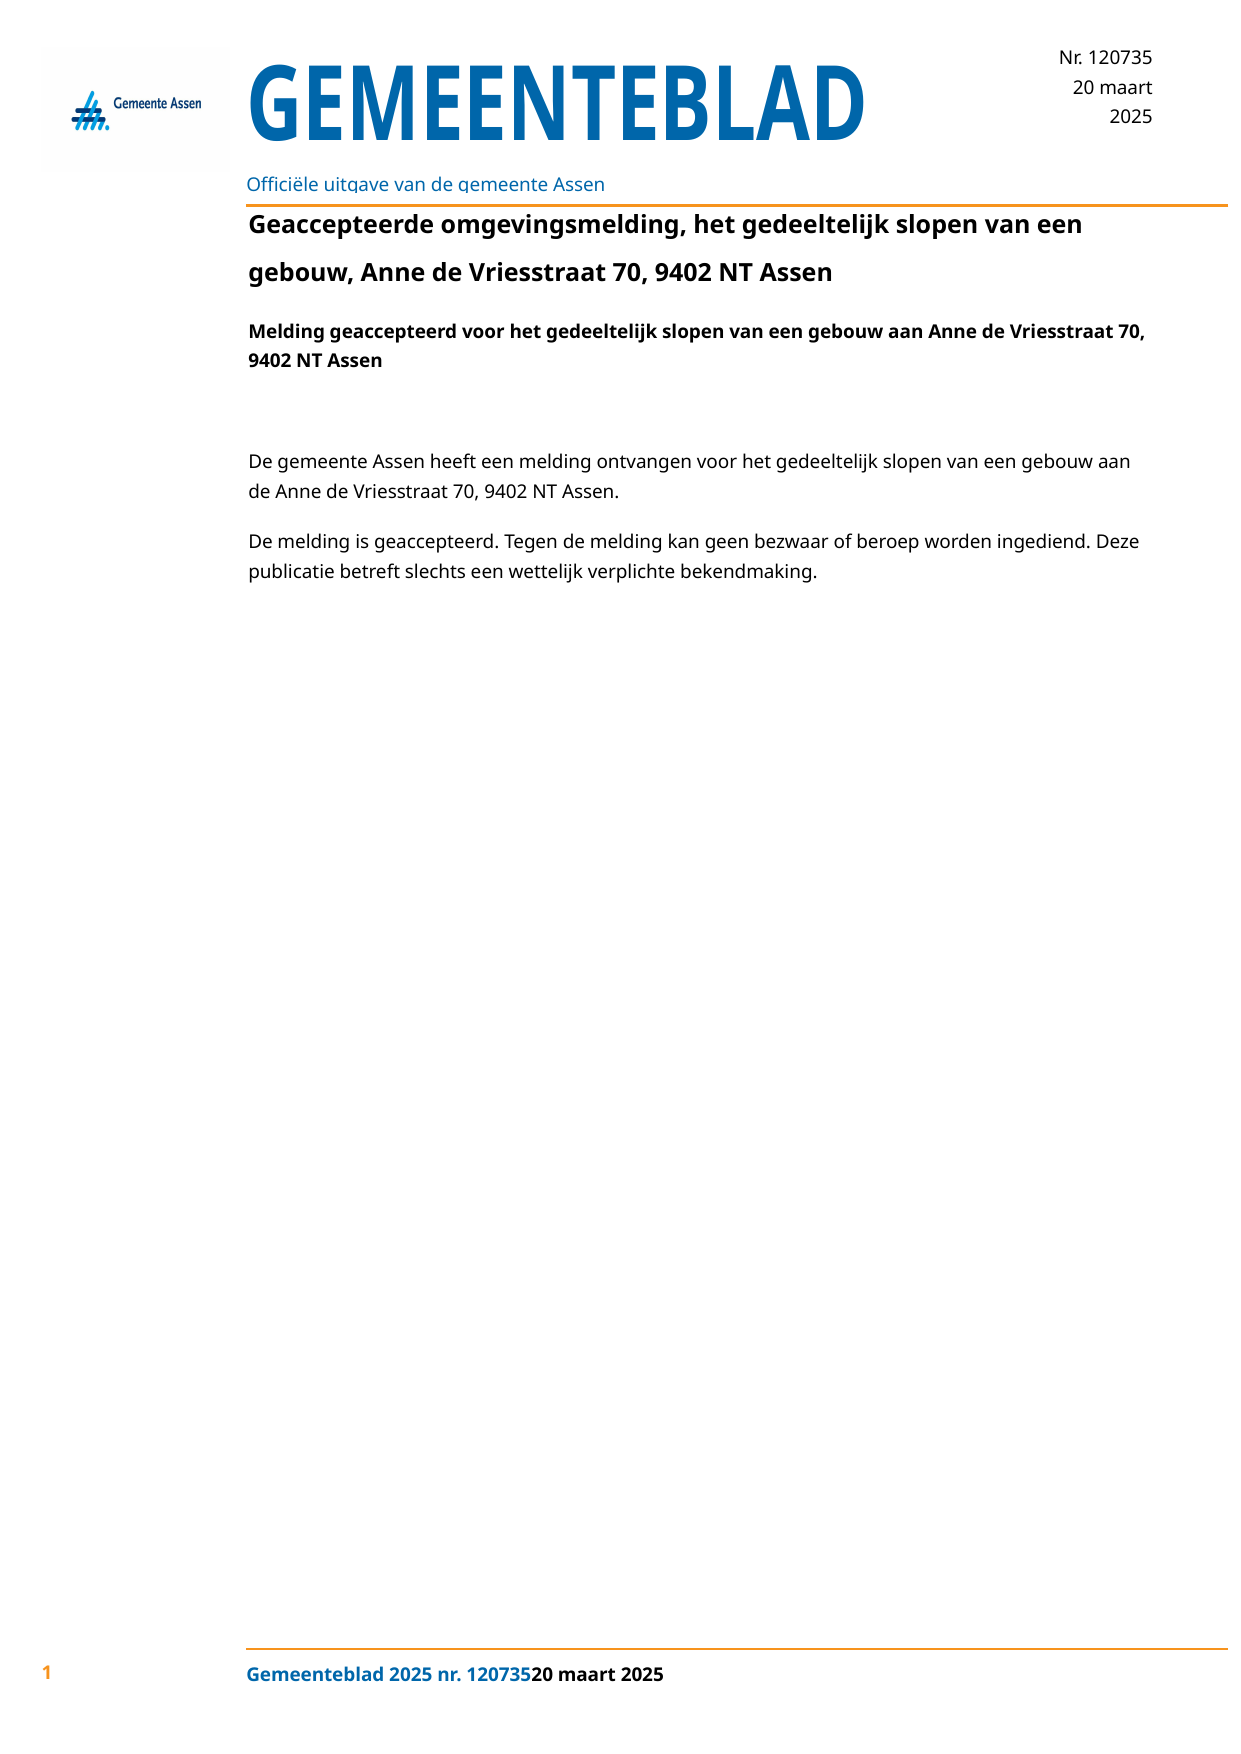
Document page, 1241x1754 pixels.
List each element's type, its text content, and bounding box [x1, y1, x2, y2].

text Geaccepteerde omgevingsmelding, het gedeeltelijk slopen van een gebouw, Anne de Vriesstraat 70, 9402 NT Assen [248, 207, 1152, 288]
text De gemeente Assen heeft een melding ontvangen voor het gedeeltelijk slopen van een gebouw aan de Anne de Vriesstraat 70, 9402 NT Assen. [248, 448, 1152, 504]
picture [41, 47, 231, 172]
text Melding geaccepteerd voor het gedeeltelijk slopen van een gebouw aan Anne de Vriesstraat 70, 9402 NT Assen [248, 318, 1152, 373]
text De melding is geaccepteerd. Tegen de melding kan geen bezwaar of beroep worden ingediend. Deze publicatie betreft slechts een wettelijk verplichte bekendmaking. [248, 528, 1152, 584]
